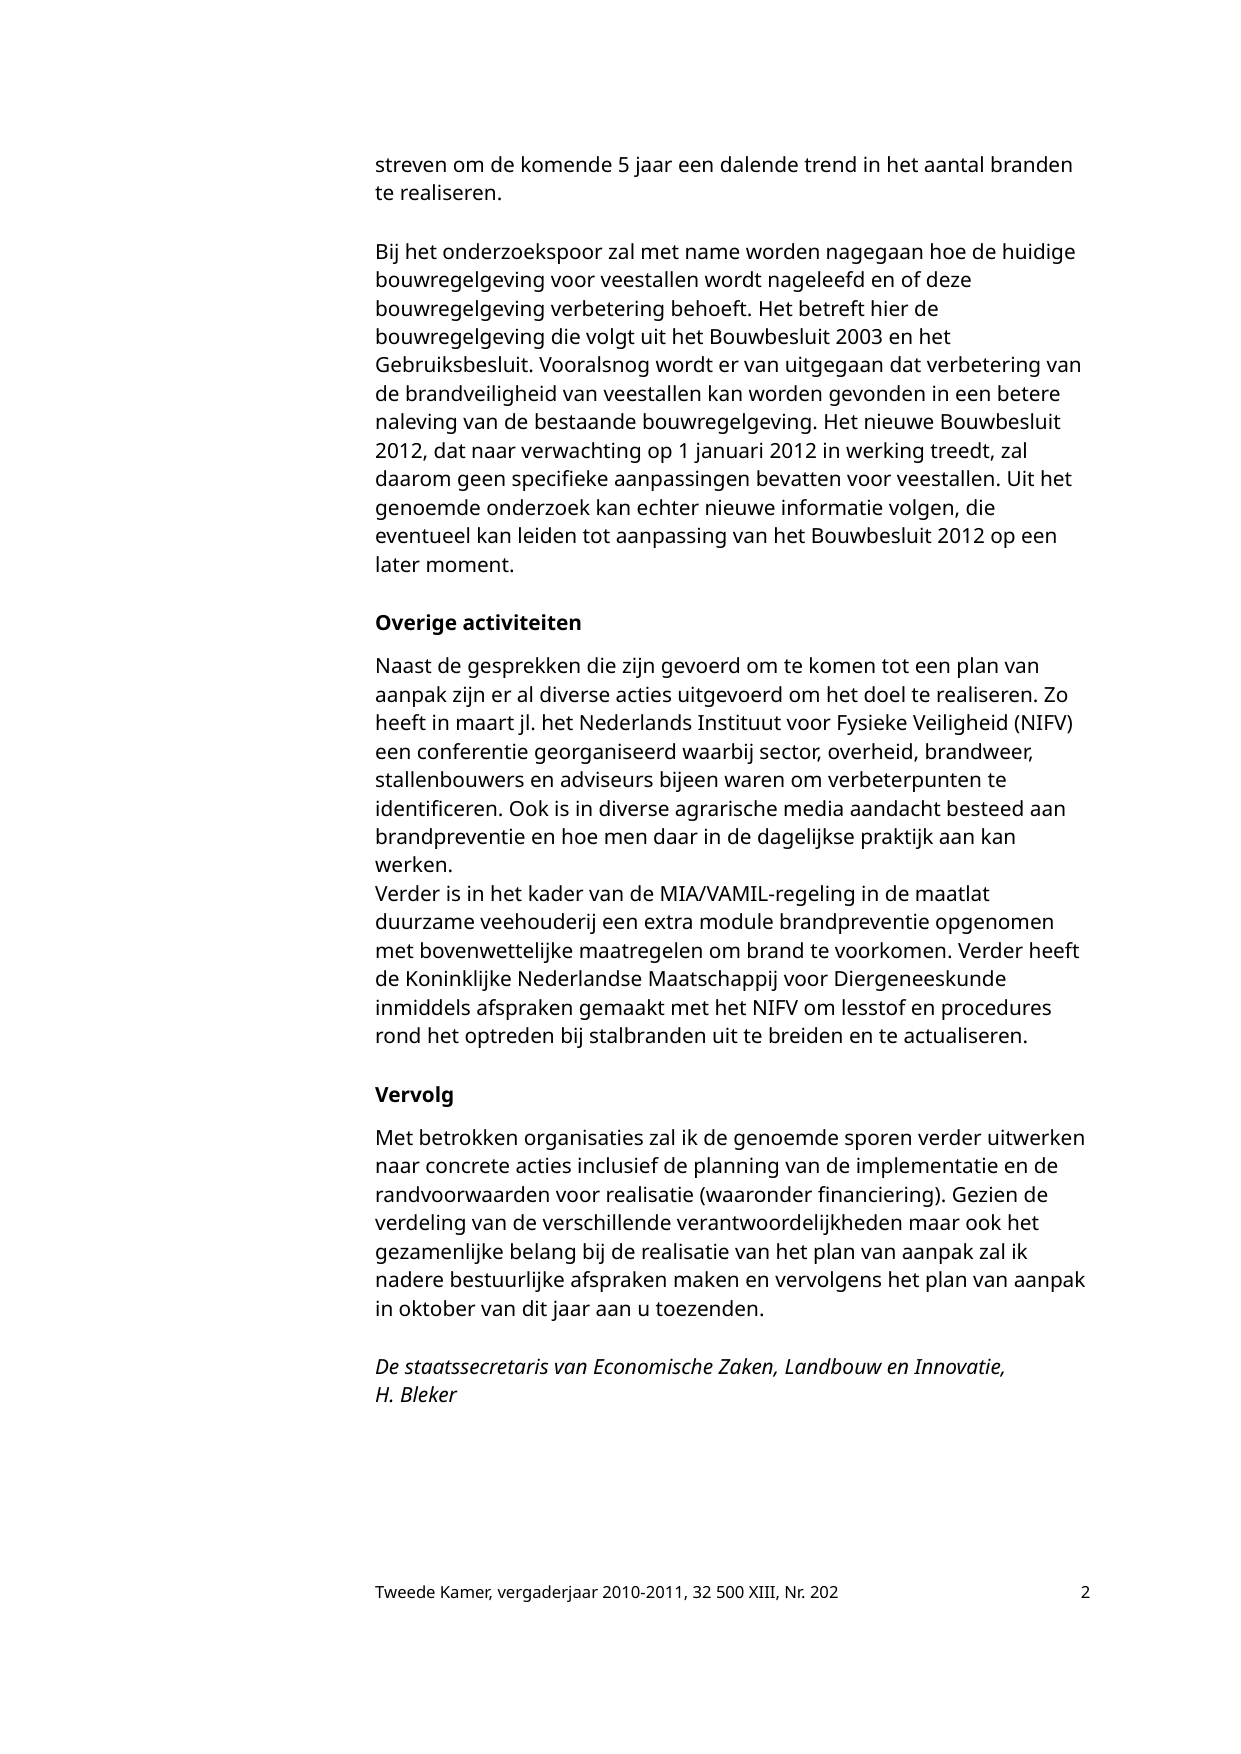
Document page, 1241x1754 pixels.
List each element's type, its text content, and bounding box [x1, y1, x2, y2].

text Naast de gesprekken die zijn gevoerd om te komen tot een plan van aanpak zijn er al diverse acties uitgevoerd om het doel te realiseren. Zo heeft in maart jl. het Nederlands Instituut voor Fysieke Veiligheid (NIFV) een conferentie georganiseerd waarbij sector, overheid, brandweer, stallenbouwers en adviseurs bijeen waren om verbeterpunten te identificeren. Ook is in diverse agrarische media aandacht besteed aan brandpreventie en hoe men daar in de dagelijkse praktijk aan kan werken. [375, 652, 1090, 879]
text Verder is in het kader van de MIA/VAMIL-regeling in de maatlat duurzame veehouderij een extra module brandpreventie opgenomen met bovenwettelijke maatregelen om brand te voorkomen. Verder heeft de Koninklijke Nederlandse Maatschappij voor Diergeneeskunde inmiddels afspraken gemaakt met het NIFV om lesstof en procedures rond het optreden bij stalbranden uit te breiden en te actualiseren. [375, 879, 1090, 1050]
text De staatssecretaris van Economische Zaken, Landbouw en Innovatie, [375, 1352, 1090, 1381]
text H. Bleker [375, 1381, 1090, 1409]
text streven om de komende 5 jaar een dalende trend in het aantal branden te realiseren. [375, 150, 1090, 207]
text Met betrokken organisaties zal ik de genoemde sporen verder uitwerken naar concrete acties inclusief de planning van de implementatie en de randvoorwaarden voor realisatie (waaronder financiering). Gezien de verdeling van de verschillende verantwoordelijkheden maar ook het gezamenlijke belang bij de realisatie van het plan van aanpak zal ik nadere bestuurlijke afspraken maken en vervolgens het plan van aanpak in oktober van dit jaar aan u toezenden. [375, 1123, 1090, 1322]
text Overige activiteiten [375, 608, 1090, 637]
text Vervolg [375, 1080, 1090, 1108]
text Bij het onderzoekspoor zal met name worden nagegaan hoe de huidige bouwregelgeving voor veestallen wordt nageleefd en of deze bouwregelgeving verbetering behoeft. Het betreft hier de bouwregelgeving die volgt uit het Bouwbesluit 2003 en het Gebruiksbesluit. Vooralsnog wordt er van uitgegaan dat verbetering van de brandveiligheid van veestallen kan worden gevonden in een betere naleving van de bestaande bouwregelgeving. Het nieuwe Bouwbesluit 2012, dat naar verwachting op 1 januari 2012 in werking treedt, zal daarom geen specifieke aanpassingen bevatten voor veestallen. Uit het genoemde onderzoek kan echter nieuwe informatie volgen, die eventueel kan leiden tot aanpassing van het Bouwbesluit 2012 op een later moment. [375, 237, 1090, 578]
